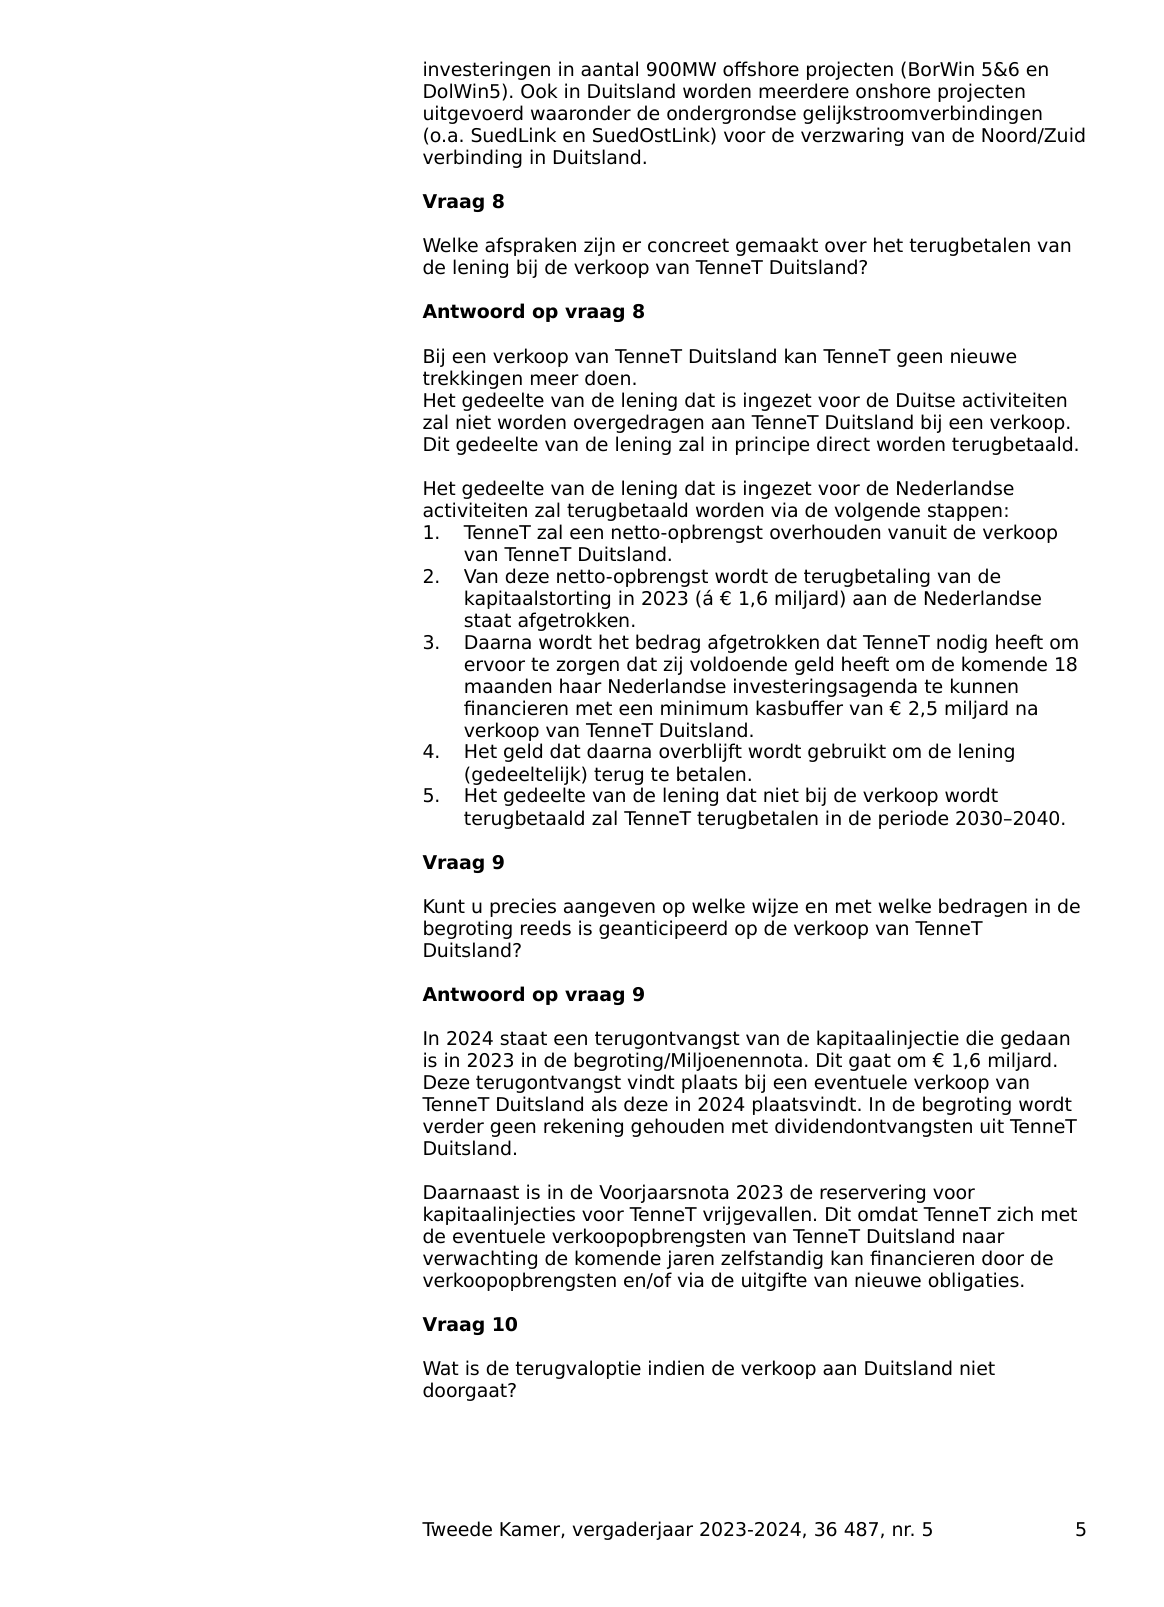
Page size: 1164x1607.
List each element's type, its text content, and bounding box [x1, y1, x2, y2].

text 1. TenneT zal een netto-opbrengst overhouden vanuit de verkoop van TenneT Duitsland. [422, 522, 1087, 566]
text Daarnaast is in de Voorjaarsnota 2023 de reservering voor kapitaalinjecties voor TenneT vrijgevallen. Dit omdat TenneT zich met de eventuele verkoopopbrengsten van TenneT Duitsland naar verwachting de komende jaren zelfstandig kan financieren door de verkoopopbrengsten en/of via de uitgifte van nieuwe obligaties. [422, 1182, 1087, 1292]
text 4. Het geld dat daarna overblijft wordt gebruikt om de lening (gedeeltelijk) terug te betalen. [422, 741, 1087, 785]
text In 2024 staat een terugontvangst van de kapitaalinjectie die gedaan is in 2023 in de begroting/Miljoenennota. Dit gaat om € 1,6 miljard. Deze terugontvangst vindt plaats bij een eventuele verkoop van TenneT Duitsland als deze in 2024 plaatsvindt. In de begroting wordt verder geen rekening gehouden met dividendontvangsten uit TenneT Duitsland. [422, 1028, 1087, 1160]
text 3. Daarna wordt het bedrag afgetrokken dat TenneT nodig heeft om ervoor te zorgen dat zij voldoende geld heeft om de komende 18 maanden haar Nederlandse investeringsagenda te kunnen financieren met een minimum kasbuffer van € 2,5 miljard na verkoop van TenneT Duitsland. [422, 632, 1087, 741]
text investeringen in aantal 900MW offshore projecten (BorWin 5&6 en DolWin5). Ook in Duitsland worden meerdere onshore projecten uitgevoerd waaronder de ondergrondse gelijkstroomverbindingen (o.a. SuedLink en SuedOstLink) voor de verzwaring van de Noord/Zuid verbinding in Duitsland. [422, 59, 1087, 169]
text 2. Van deze netto-opbrengst wordt de terugbetaling van de kapitaalstorting in 2023 (á € 1,6 miljard) aan de Nederlandse staat afgetrokken. [422, 566, 1087, 632]
text Welke afspraken zijn er concreet gemaakt over het terugbetalen van de lening bij de verkoop van TenneT Duitsland? [422, 235, 1087, 279]
text Het gedeelte van de lening dat is ingezet voor de Duitse activiteiten zal niet worden overgedragen aan TenneT Duitsland bij een verkoop. Dit gedeelte van de lening zal in principe direct worden terugbetaald. [422, 389, 1087, 456]
subtitle Vraag 8 [422, 191, 1087, 213]
subtitle Vraag 9 [422, 852, 1087, 873]
text Bij een verkoop van TenneT Duitsland kan TenneT geen nieuwe trekkingen meer doen. [422, 346, 1087, 389]
subtitle Antwoord op vraag 9 [422, 984, 1087, 1006]
text Het gedeelte van de lening dat is ingezet voor de Nederlandse activiteiten zal terugbetaald worden via de volgende stappen: [422, 478, 1087, 522]
subtitle Vraag 10 [422, 1314, 1087, 1336]
subtitle Antwoord op vraag 8 [422, 301, 1087, 323]
text Wat is de terugvaloptie indien de verkoop aan Duitsland niet doorgaat? [422, 1358, 1087, 1402]
text Kunt u precies aangeven op welke wijze en met welke bedragen in de begroting reeds is geanticipeerd op de verkoop van TenneT Duitsland? [422, 896, 1087, 962]
text 5. Het gedeelte van de lening dat niet bij de verkoop wordt terugbetaald zal TenneT terugbetalen in de periode 2030–2040. [422, 785, 1087, 829]
